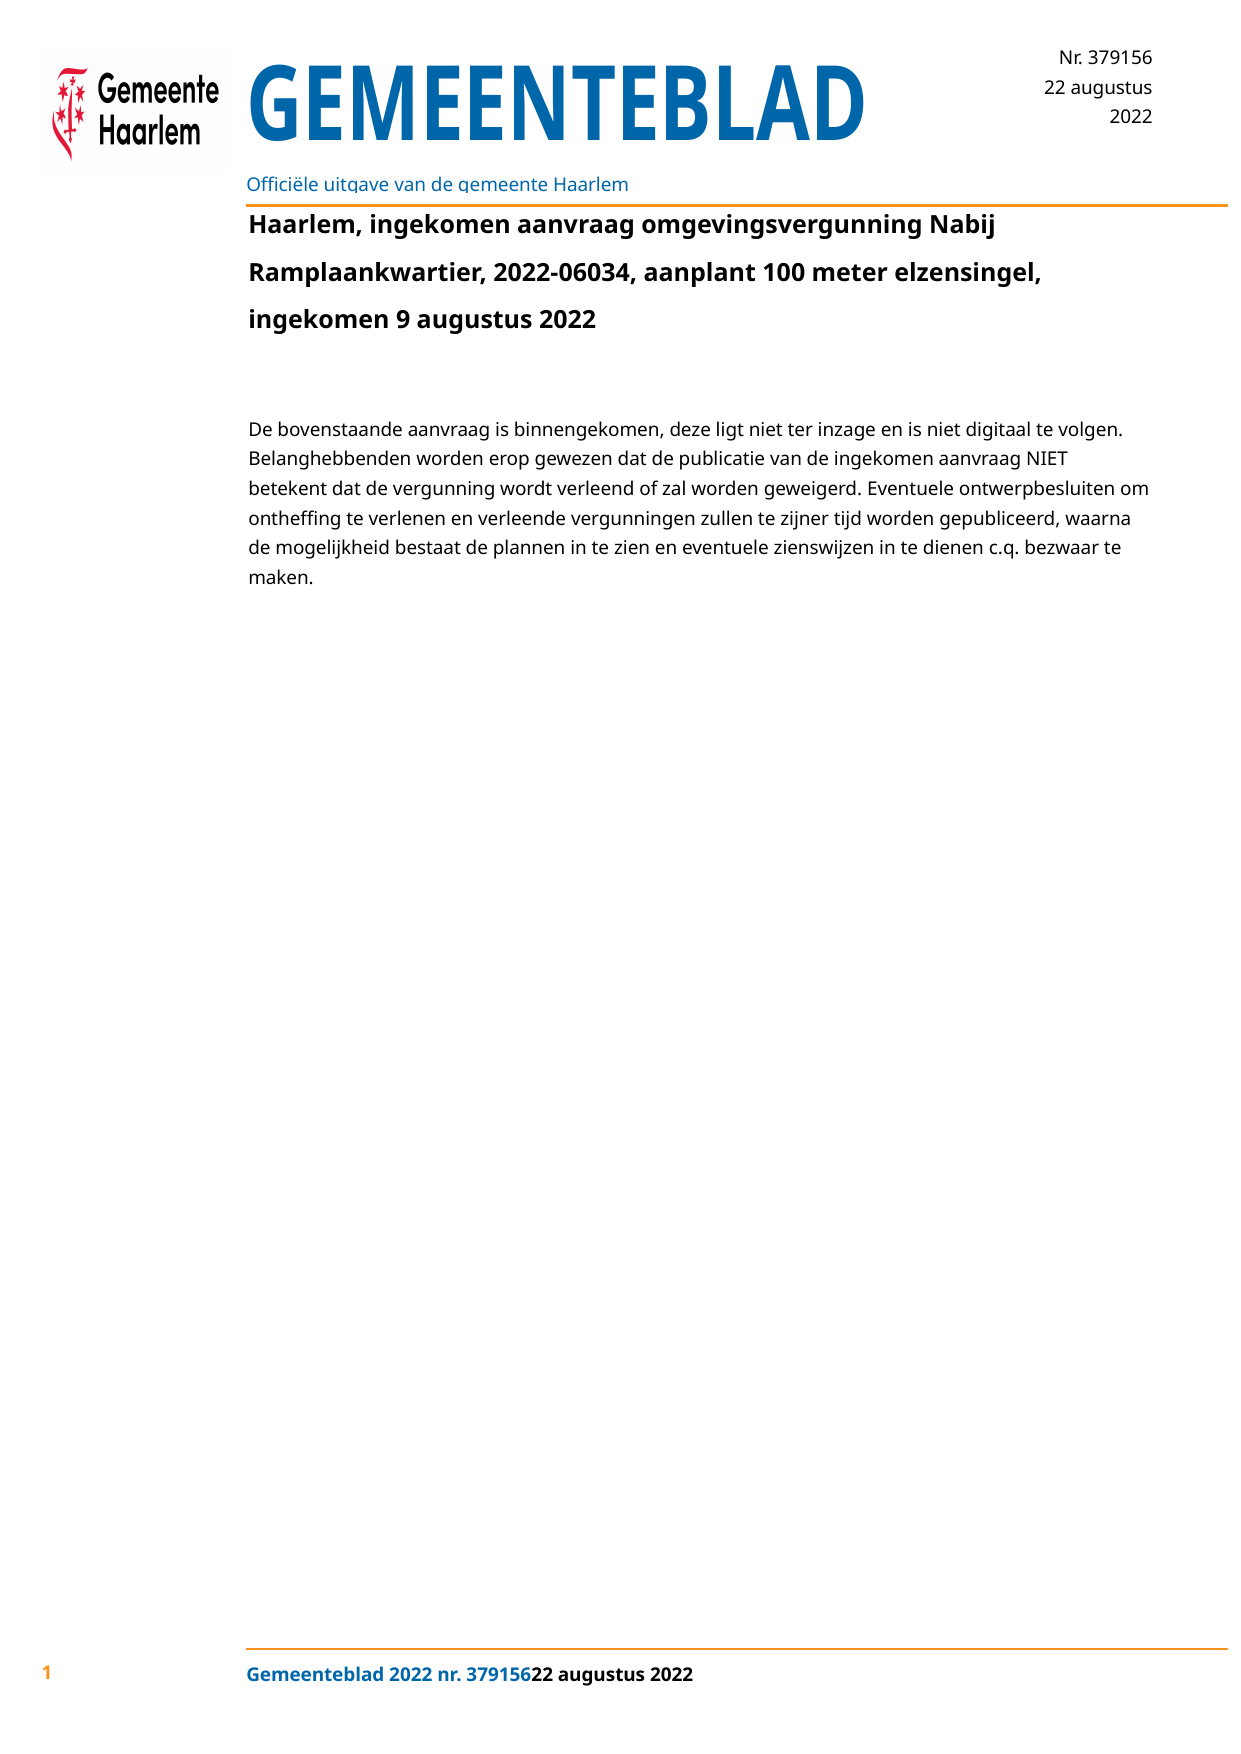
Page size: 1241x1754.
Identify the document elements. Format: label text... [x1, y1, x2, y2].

text Haarlem, ingekomen aanvraag omgevingsvergunning Nabij Ramplaankwartier, 2022-06034, aanplant 100 meter elzensingel, ingekomen 9 augustus 2022 [248, 207, 1152, 336]
picture [41, 47, 231, 172]
text De bovenstaande aanvraag is binnengekomen, deze ligt niet ter inzage en is niet digitaal te volgen. Belanghebbenden worden erop gewezen dat de publicatie van de ingekomen aanvraag NIET betekent dat de vergunning wordt verleend of zal worden geweigerd. Eventuele ontwerpbesluiten om ontheffing te verlenen en verleende vergunningen zullen te zijner tijd worden gepubliceerd, waarna de mogelijkheid bestaat de plannen in te zien en eventuele zienswijzen in te dienen c.q. bezwaar te maken. [248, 416, 1152, 589]
